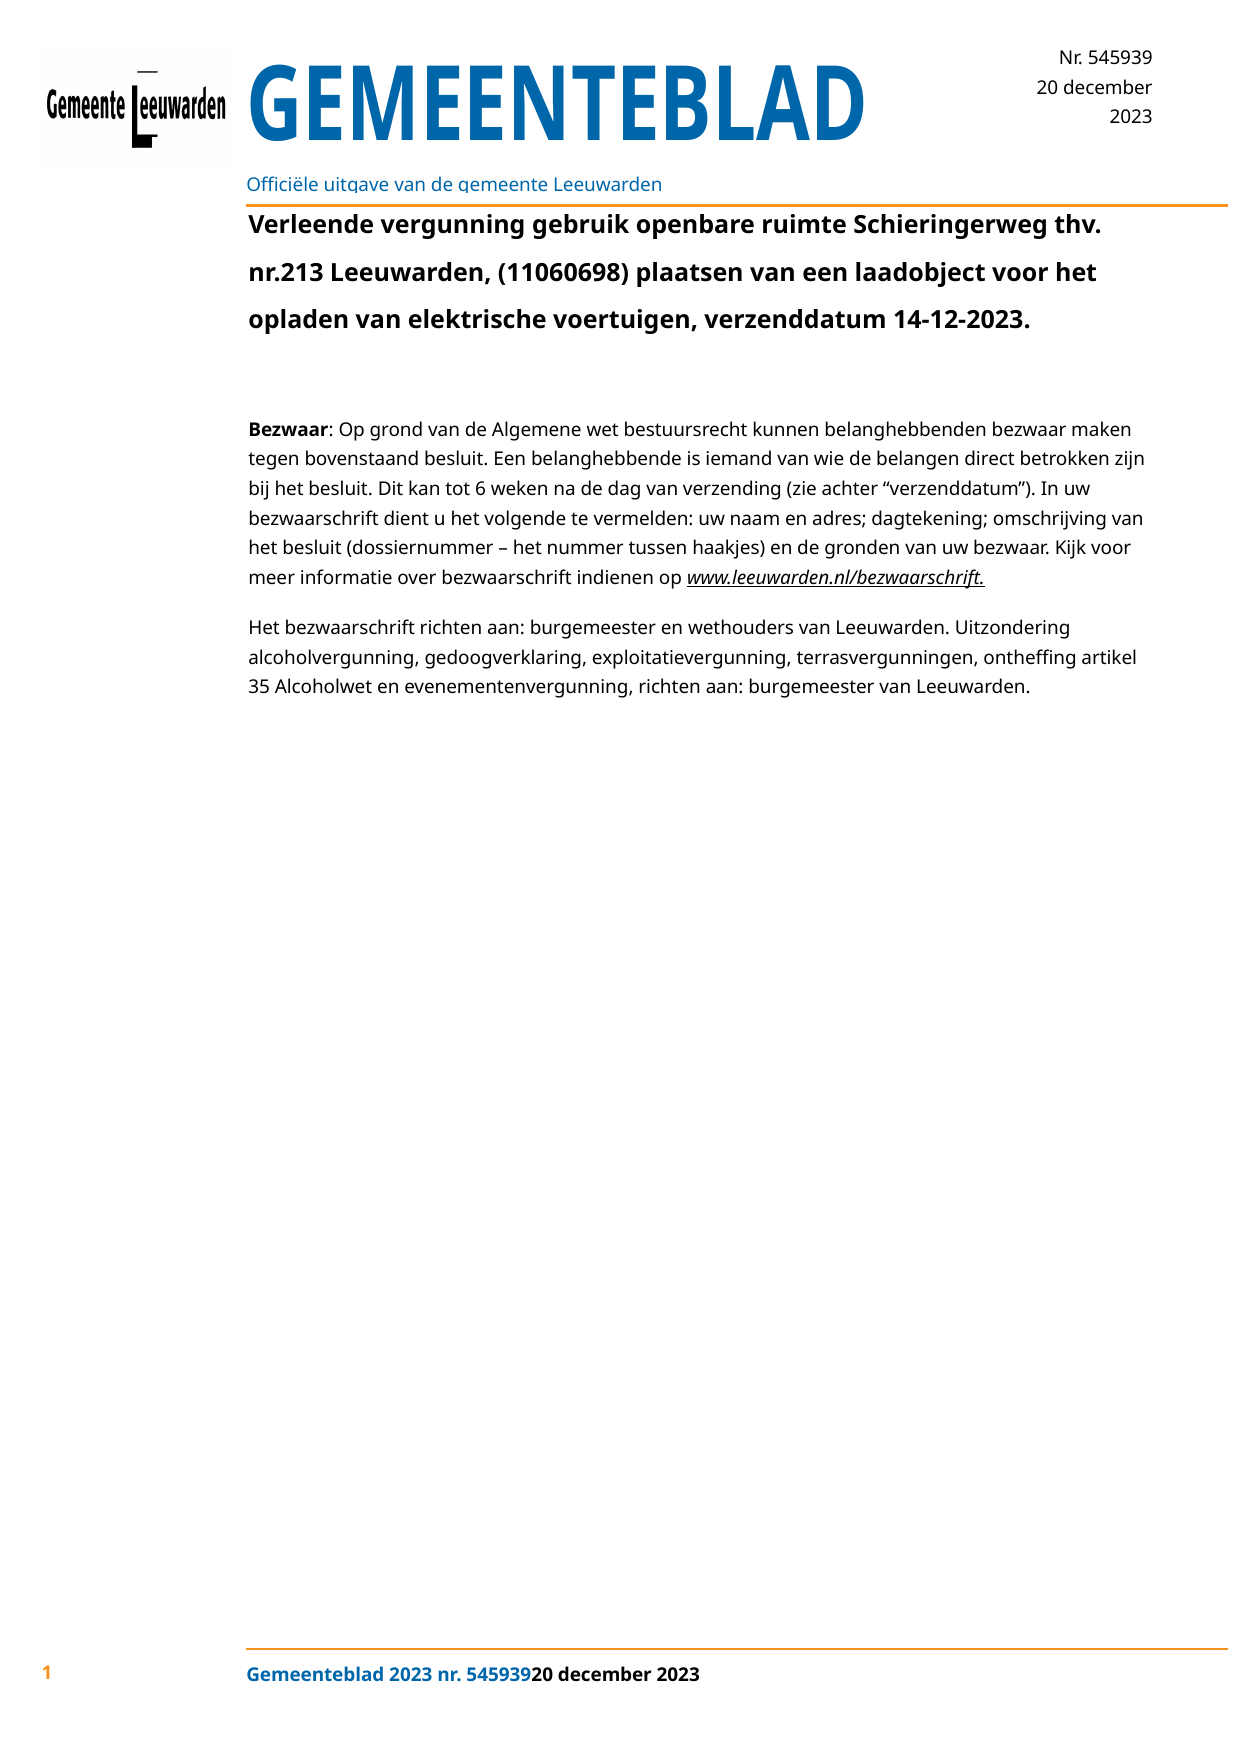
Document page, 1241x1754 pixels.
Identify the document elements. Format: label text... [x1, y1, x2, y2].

text Bezwaar: Op grond van de Algemene wet bestuursrecht kunnen belanghebbenden bezwaar maken tegen bovenstaand besluit. Een belanghebbende is iemand van wie de belangen direct betrokken zijn bij het besluit. Dit kan tot 6 weken na de dag van verzending (zie achter “verzenddatum”). In uw bezwaarschrift dient u het volgende te vermelden: uw naam en adres; dagtekening; omschrijving van het besluit (dossiernummer – het nummer tussen haakjes) en de gronden van uw bezwaar. Kijk voor meer informatie over bezwaarschrift indienen op www.leeuwarden.nl/bezwaarschrift. [248, 416, 1152, 589]
text Het bezwaarschrift richten aan: burgemeester en wethouders van Leeuwarden. Uitzondering alcoholvergunning, gedoogverklaring, exploitatievergunning, terrasvergunningen, ontheffing artikel 35 Alcoholwet en evenementenvergunning, richten aan: burgemeester van Leeuwarden. [248, 614, 1152, 699]
text Verleende vergunning gebruik openbare ruimte Schieringerweg thv. nr.213 Leeuwarden, (11060698) plaatsen van een laadobject voor het opladen van elektrische voertuigen, verzenddatum 14-12-2023. [248, 207, 1152, 336]
picture [41, 47, 231, 172]
